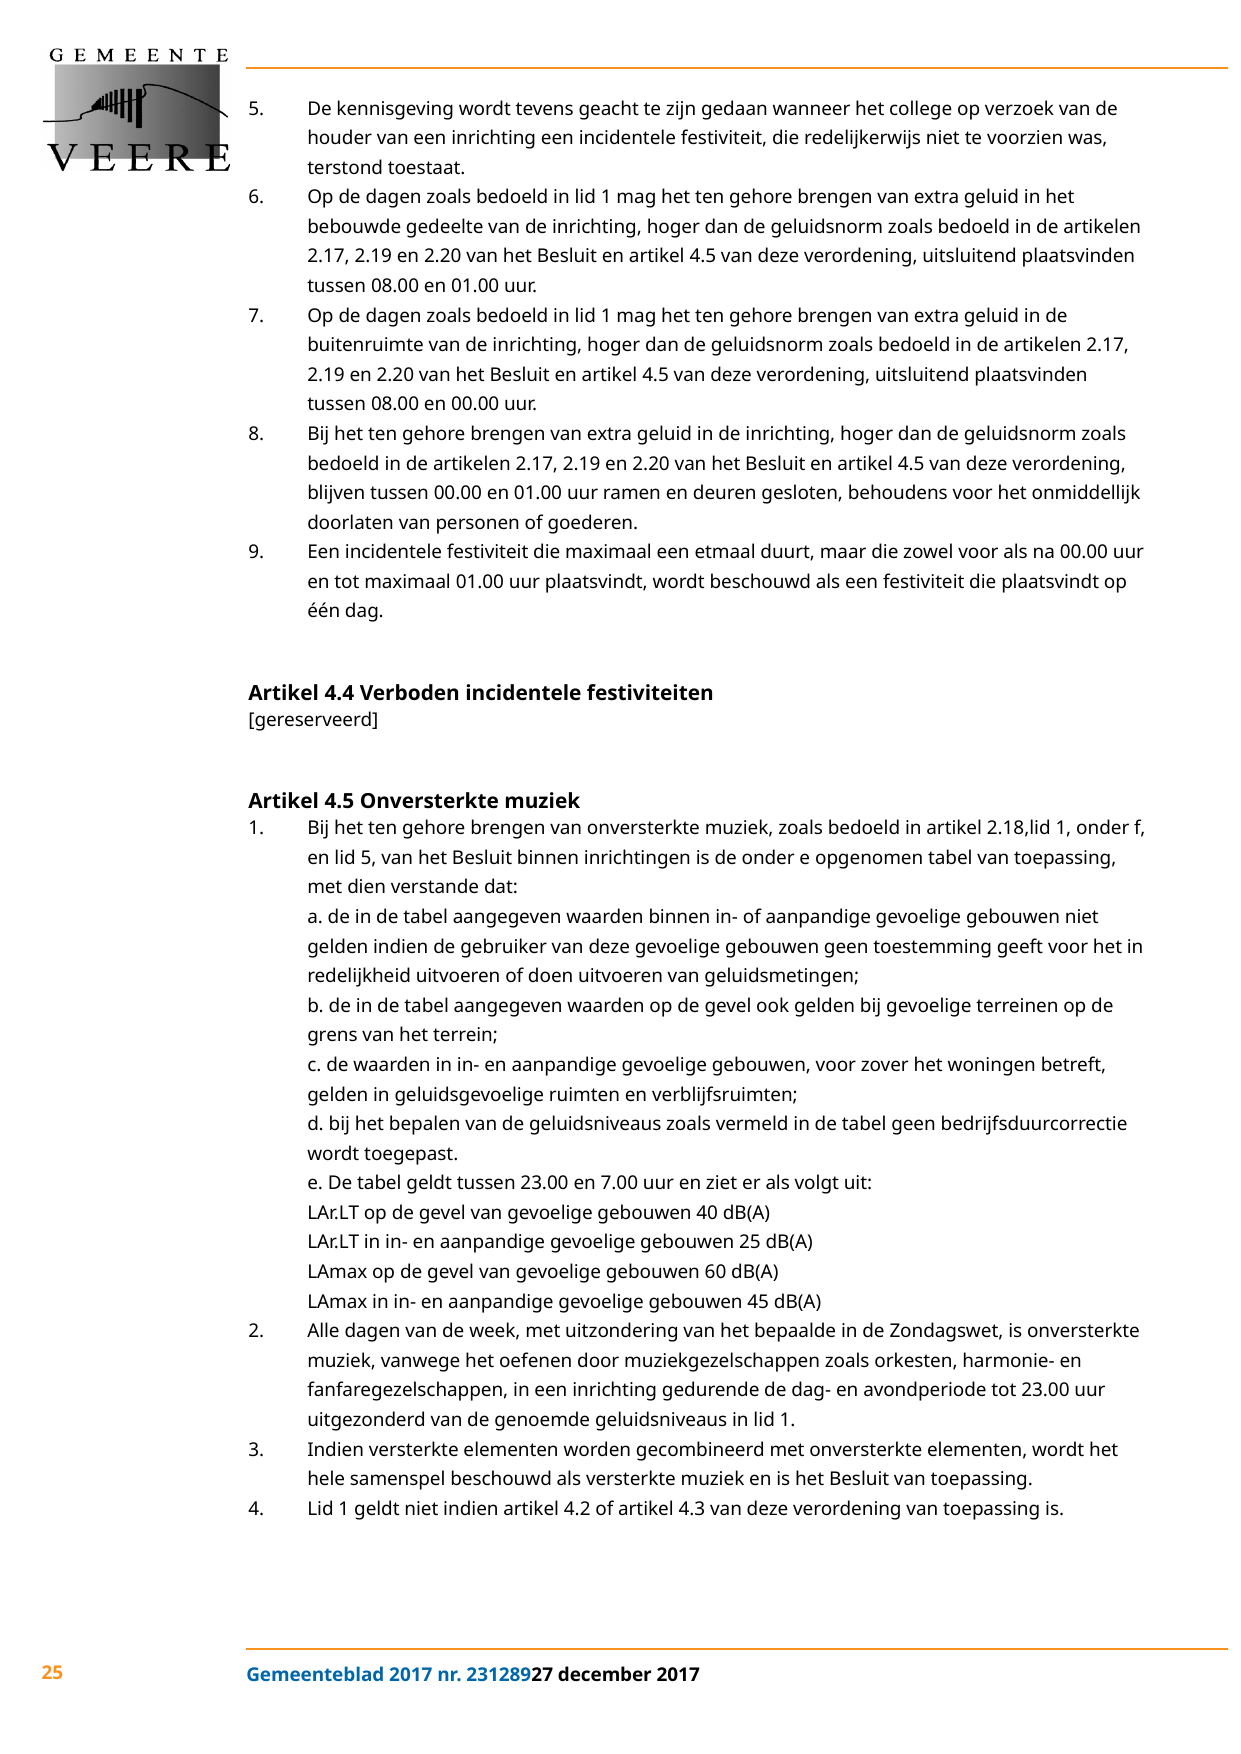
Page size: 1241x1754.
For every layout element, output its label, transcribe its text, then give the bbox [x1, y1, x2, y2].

list LAr.LT op de gevel van gevoelige gebouwen 40 dB(A) [248, 1199, 1152, 1225]
text [gereserveerd] [248, 706, 1152, 732]
list Bij het ten gehore brengen van extra geluid in de inrichting, hoger dan de geluidsnorm zoals bedoeld in de artikelen 2.17, 2.19 en 2.20 van het Besluit en artikel 4.5 van deze verordening, blijven tussen 00.00 en 01.00 uur ramen en deuren gesloten, behoudens voor het onmiddellijk doorlaten van personen of goederen. [248, 420, 1152, 535]
list e. De tabel geldt tussen 23.00 en 7.00 uur en ziet er als volgt uit: [248, 1169, 1152, 1195]
picture [41, 47, 231, 172]
list LAmax in in- en aanpandige gevoelige gebouwen 45 dB(A) [248, 1288, 1152, 1314]
list d. bij het bepalen van de geluidsniveaus zoals vermeld in de tabel geen bedrijfsduurcorrectie wordt toegepast. [248, 1110, 1152, 1166]
list Indien versterkte elementen worden gecombineerd met onversterkte elementen, wordt het hele samenspel beschouwd als versterkte muziek en is het Besluit van toepassing. [248, 1436, 1152, 1491]
text Artikel 4.4 Verboden incidentele festiviteiten [248, 678, 1152, 706]
list De kennisgeving wordt tevens geacht te zijn gedaan wanneer het college op verzoek van de houder van een inrichting een incidentele festiviteit, die redelijkerwijs niet te voorzien was, terstond toestaat. [248, 95, 1152, 180]
list c. de waarden in in- en aanpandige gevoelige gebouwen, voor zover het woningen betreft, gelden in geluidsgevoelige ruimten en verblijfsruimten; [248, 1051, 1152, 1107]
list LAmax op de gevel van gevoelige gebouwen 60 dB(A) [248, 1258, 1152, 1284]
list Bij het ten gehore brengen van onversterkte muziek, zoals bedoeld in artikel 2.18,lid 1, onder f, en lid 5, van het Besluit binnen inrichtingen is de onder e opgenomen tabel van toepassing, met dien verstande dat: [248, 814, 1152, 899]
list Een incidentele festiviteit die maximaal een etmaal duurt, maar die zowel voor als na 00.00 uur en tot maximaal 01.00 uur plaatsvindt, wordt beschouwd als een festiviteit die plaatsvindt op één dag. [248, 538, 1152, 623]
list b. de in de tabel aangegeven waarden op de gevel ook gelden bij gevoelige terreinen op de grens van het terrein; [248, 992, 1152, 1047]
text Artikel 4.5 Onversterkte muziek [248, 786, 1152, 814]
list Op de dagen zoals bedoeld in lid 1 mag het ten gehore brengen van extra geluid in het bebouwde gedeelte van de inrichting, hoger dan de geluidsnorm zoals bedoeld in de artikelen 2.17, 2.19 en 2.20 van het Besluit en artikel 4.5 van deze verordening, uitsluitend plaatsvinden tussen 08.00 en 01.00 uur. [248, 183, 1152, 298]
list LAr.LT in in- en aanpandige gevoelige gebouwen 25 dB(A) [248, 1229, 1152, 1254]
list Op de dagen zoals bedoeld in lid 1 mag het ten gehore brengen van extra geluid in de buitenruimte van de inrichting, hoger dan de geluidsnorm zoals bedoeld in de artikelen 2.17, 2.19 en 2.20 van het Besluit en artikel 4.5 van deze verordening, uitsluitend plaatsvinden tussen 08.00 en 00.00 uur. [248, 302, 1152, 416]
list a. de in de tabel aangegeven waarden binnen in- of aanpandige gevoelige gebouwen niet gelden indien de gebruiker van deze gevoelige gebouwen geen toestemming geeft voor het in redelijkheid uitvoeren of doen uitvoeren van geluidsmetingen; [248, 903, 1152, 988]
list Lid 1 geldt niet indien artikel 4.2 of artikel 4.3 van deze verordening van toepassing is. [248, 1495, 1152, 1521]
list Alle dagen van de week, met uitzondering van het bepaalde in de Zondagswet, is onversterkte muziek, vanwege het oefenen door muziekgezelschappen zoals orkesten, harmonie- en fanfaregezelschappen, in een inrichting gedurende de dag- en avondperiode tot 23.00 uur uitgezonderd van de genoemde geluidsniveaus in lid 1. [248, 1317, 1152, 1432]
